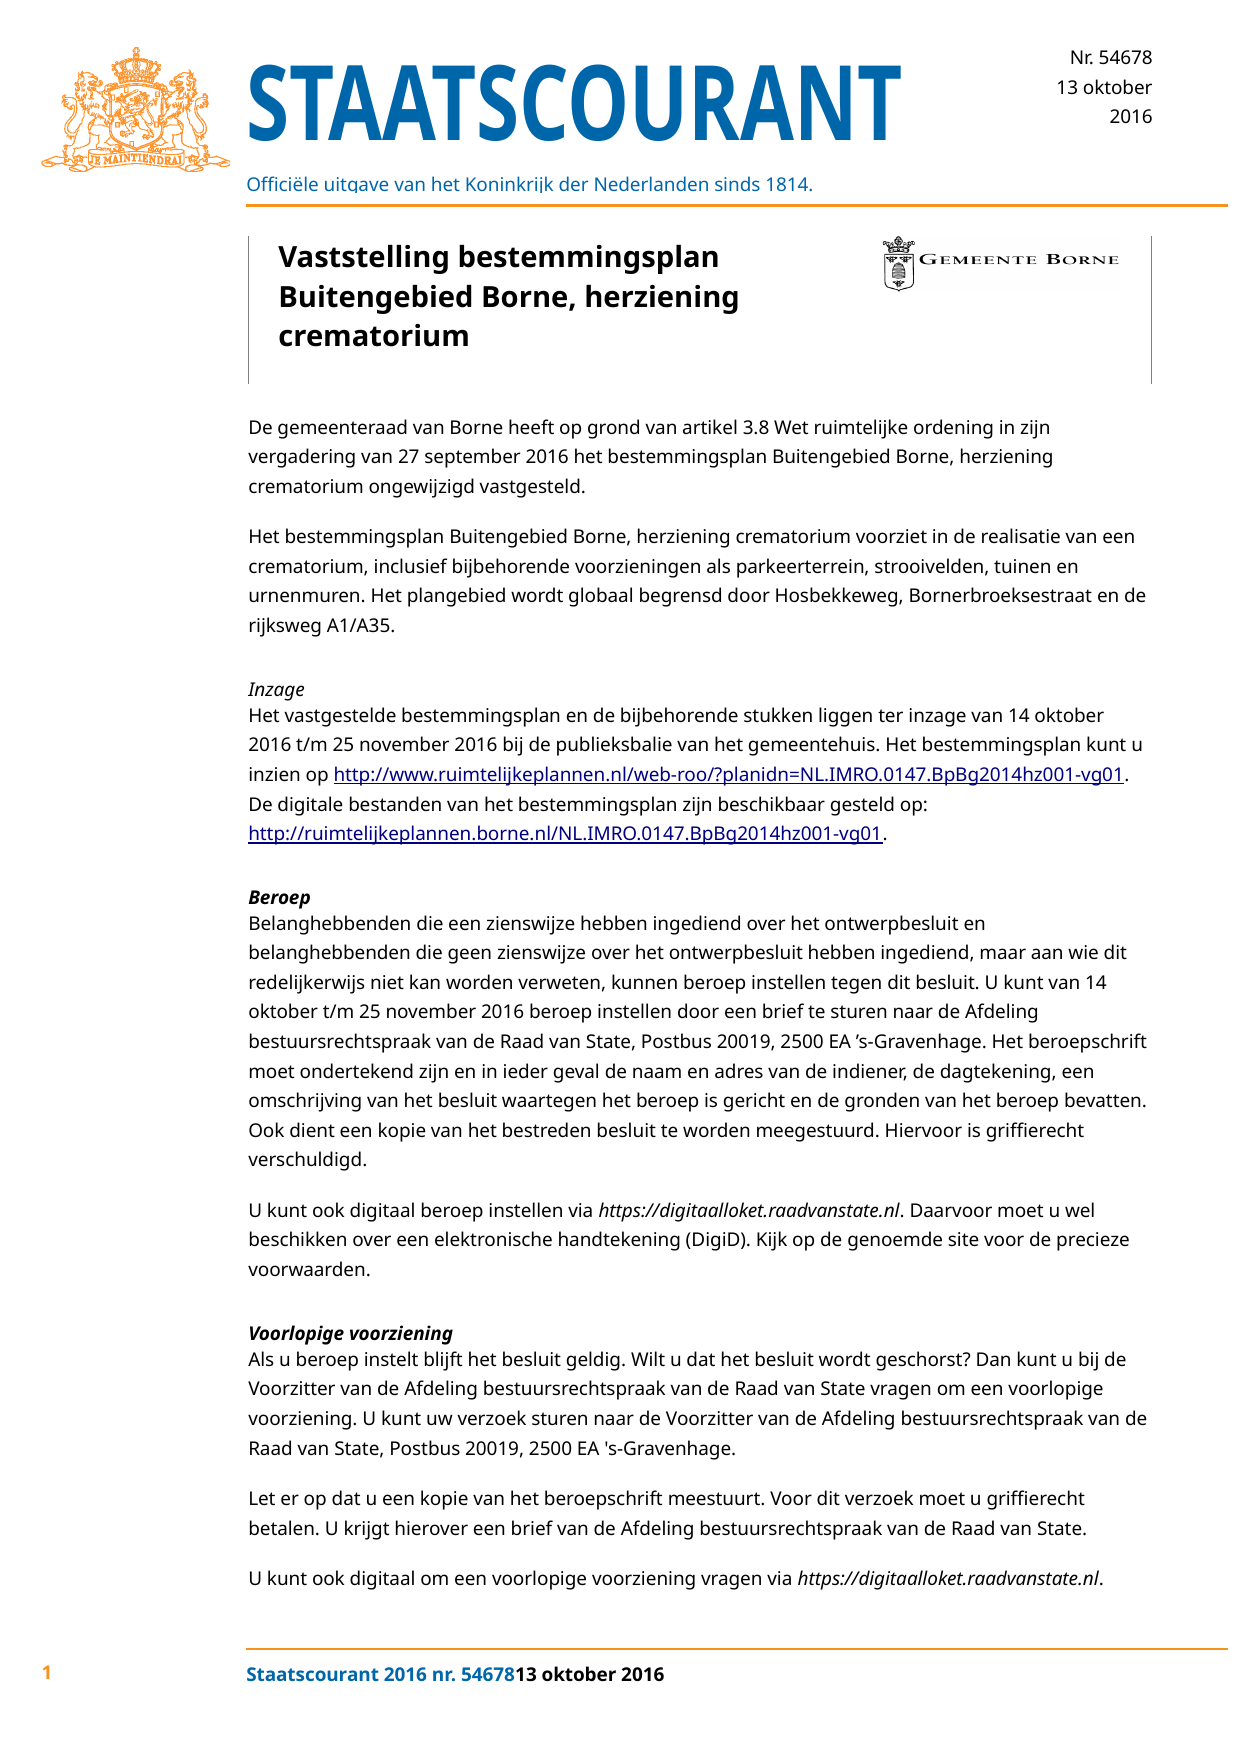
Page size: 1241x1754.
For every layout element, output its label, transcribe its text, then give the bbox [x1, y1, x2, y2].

text Belanghebbenden die een zienswijze hebben ingediend over het ontwerpbesluit en belanghebbenden die geen zienswijze over het ontwerpbesluit hebben ingediend, maar aan wie dit redelijkerwijs niet kan worden verweten, kunnen beroep instellen tegen dit besluit. U kunt van 14 oktober t/m 25 november 2016 beroep instellen door een brief te sturen naar de Afdeling bestuursrechtspraak van de Raad van State, Postbus 20019, 2500 EA ’s-Gravenhage. Het beroepschrift moet ondertekend zijn en in ieder geval de naam en adres van de indiener, de dagtekening, een omschrijving van het besluit waartegen het beroep is gericht en de gronden van het beroep bevatten. Ook dient een kopie van het bestreden besluit te worden meegestuurd. Hiervoor is griffierecht verschuldigd. [248, 910, 1152, 1172]
table_header Vaststelling bestemmingsplan Buitengebied Borne, herziening crematorium [249, 236, 850, 384]
text Let er op dat u een kopie van het beroepschrift meestuurt. Voor dit verzoek moet u griffierecht betalen. U krijgt hierover een brief van de Afdeling bestuursrechtspraak van de Raad van State. [248, 1485, 1152, 1540]
text Het bestemmingsplan Buitengebied Borne, herziening crematorium voorziet in de realisatie van een crematorium, inclusief bijbehorende voorzieningen als parkeerterrein, strooivelden, tuinen en urnenmuren. Het plangebied wordt globaal begrensd door Hosbekkeweg, Bornerbroeksestraat en de rijksweg A1/A35. [248, 523, 1152, 638]
table_header [850, 236, 1151, 384]
text Het vastgestelde bestemmingsplan en de bijbehorende stukken liggen ter inzage van 14 oktober 2016 t/m 25 november 2016 bij de publieksbalie van het gemeentehuis. Het bestemmingsplan kunt u inzien op http://www.ruimtelijkeplannen.nl/web-roo/?planidn=NL.IMRO.0147.BpBg2014hz001-vg01. De digitale bestanden van het bestemmingsplan zijn beschikbaar gesteld op: http://ruimtelijkeplannen.borne.nl/NL.IMRO.0147.BpBg2014hz001-vg01. [248, 702, 1152, 846]
text U kunt ook digitaal om een voorlopige voorziening vragen via https://digitaalloket.raadvanstate.nl. [248, 1565, 1152, 1591]
picture [41, 47, 231, 172]
text U kunt ook digitaal beroep instellen via https://digitaalloket.raadvanstate.nl. Daarvoor moet u wel beschikken over een elektronische handtekening (DigiD). Kijk op de genoemde site voor de precieze voorwaarden. [248, 1197, 1152, 1282]
picture [882, 236, 1119, 292]
text De gemeenteraad van Borne heeft op grond van artikel 3.8 Wet ruimtelijke ordening in zijn vergadering van 27 september 2016 het bestemmingsplan Buitengebied Borne, herziening crematorium ongewijzigd vastgesteld. [248, 414, 1152, 499]
text Beroep [248, 884, 1152, 910]
text Als u beroep instelt blijft het besluit geldig. Wilt u dat het besluit wordt geschorst? Dan kunt u bij de Voorzitter van de Afdeling bestuursrechtspraak van de Raad van State vragen om een voorlopige voorziening. U kunt uw verzoek sturen naar de Voorzitter van de Afdeling bestuursrechtspraak van de Raad van State, Postbus 20019, 2500 EA 's-Gravenhage. [248, 1346, 1152, 1460]
text Inzage [248, 676, 1152, 702]
text Voorlopige voorziening [248, 1320, 1152, 1346]
